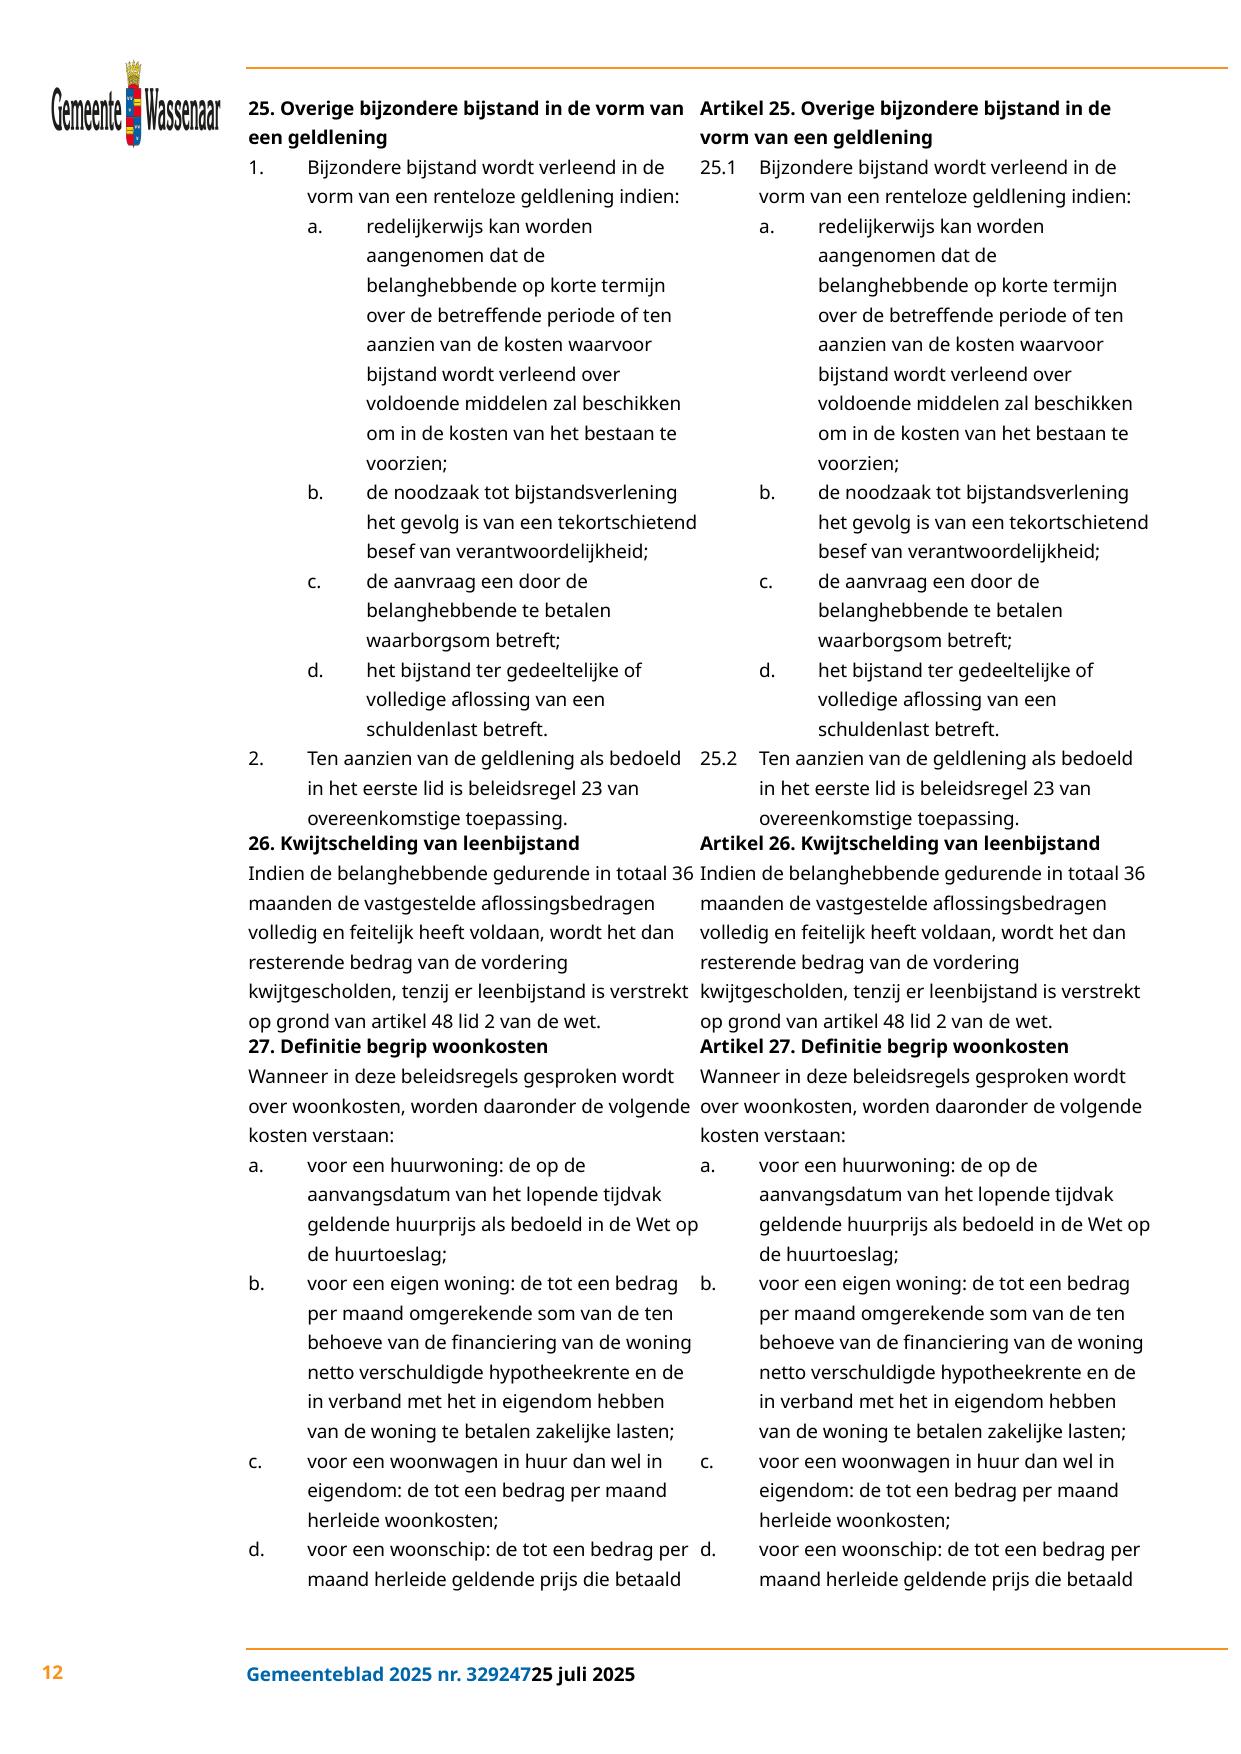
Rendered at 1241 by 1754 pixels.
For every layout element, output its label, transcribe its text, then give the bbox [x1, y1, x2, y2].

table_cell 26. Kwijtschelding van leenbijstand Indien de belanghebbende gedurende in totaal 36 maanden de vastgestelde aflossingsbedragen volledig en feitelijk heeft voldaan, wordt het dan resterende bedrag van de vordering kwijtgescholden, tenzij er leenbijstand is verstrekt op grond van artikel 48 lid 2 van de wet. [248, 831, 700, 1034]
table_cell 27. Definitie begrip woonkosten Wanneer in deze beleidsregels gesproken wordt over woonkosten, worden daaronder de volgende kosten verstaan: voor een huurwoning: de op de aanvangsdatum van het lopende tijdvak geldende huurprijs als bedoeld in de Wet op de huurtoeslag; voor een eigen woning: de tot een bedrag per maand omgerekende som van de ten behoeve van de financiering van de woning netto verschuldigde hypotheekrente en de in verband met het in eigendom hebben van de woning te betalen zakelijke lasten; voor een woonwagen in huur dan wel in eigendom: de tot een bedrag per maand herleide woonkosten; voor een woonschip: de tot een bedrag per maand herleide geldende prijs die betaald [248, 1034, 700, 1592]
table_cell Artikel 26. Kwijtschelding van leenbijstand Indien de belanghebbende gedurende in totaal 36 maanden de vastgestelde aflossingsbedragen volledig en feitelijk heeft voldaan, wordt het dan resterende bedrag van de vordering kwijtgescholden, tenzij er leenbijstand is verstrekt op grond van artikel 48 lid 2 van de wet. [700, 831, 1152, 1034]
table_cell Artikel 25. Overige bijzondere bijstand in de vorm van een geldlening Bijzondere bijstand wordt verleend in de vorm van een renteloze geldlening indien: redelijkerwijs kan worden aangenomen dat de belanghebbende op korte termijn over de betreffende periode of ten aanzien van de kosten waarvoor bijstand wordt verleend over voldoende middelen zal beschikken om in de kosten van het bestaan te voorzien; de noodzaak tot bijstandsverlening het gevolg is van een tekortschietend besef van verantwoordelijkheid; de aanvraag een door de belanghebbende te betalen waarborgsom betreft; het bijstand ter gedeeltelijke of volledige aflossing van een schuldenlast betreft. Ten aanzien van de geldlening als bedoeld in het eerste lid is beleidsregel 23 van overeenkomstige toepassing. [700, 95, 1152, 831]
picture [41, 47, 231, 172]
table_cell 25. Overige bijzondere bijstand in de vorm van een geldlening Bijzondere bijstand wordt verleend in de vorm van een renteloze geldlening indien: redelijkerwijs kan worden aangenomen dat de belanghebbende op korte termijn over de betreffende periode of ten aanzien van de kosten waarvoor bijstand wordt verleend over voldoende middelen zal beschikken om in de kosten van het bestaan te voorzien; de noodzaak tot bijstandsverlening het gevolg is van een tekortschietend besef van verantwoordelijkheid; de aanvraag een door de belanghebbende te betalen waarborgsom betreft; het bijstand ter gedeeltelijke of volledige aflossing van een schuldenlast betreft. Ten aanzien van de geldlening als bedoeld in het eerste lid is beleidsregel 23 van overeenkomstige toepassing. [248, 95, 700, 831]
table_cell Artikel 27. Definitie begrip woonkosten Wanneer in deze beleidsregels gesproken wordt over woonkosten, worden daaronder de volgende kosten verstaan: voor een huurwoning: de op de aanvangsdatum van het lopende tijdvak geldende huurprijs als bedoeld in de Wet op de huurtoeslag; voor een eigen woning: de tot een bedrag per maand omgerekende som van de ten behoeve van de financiering van de woning netto verschuldigde hypotheekrente en de in verband met het in eigendom hebben van de woning te betalen zakelijke lasten; voor een woonwagen in huur dan wel in eigendom: de tot een bedrag per maand herleide woonkosten; voor een woonschip: de tot een bedrag per maand herleide geldende prijs die betaald [700, 1034, 1152, 1592]
